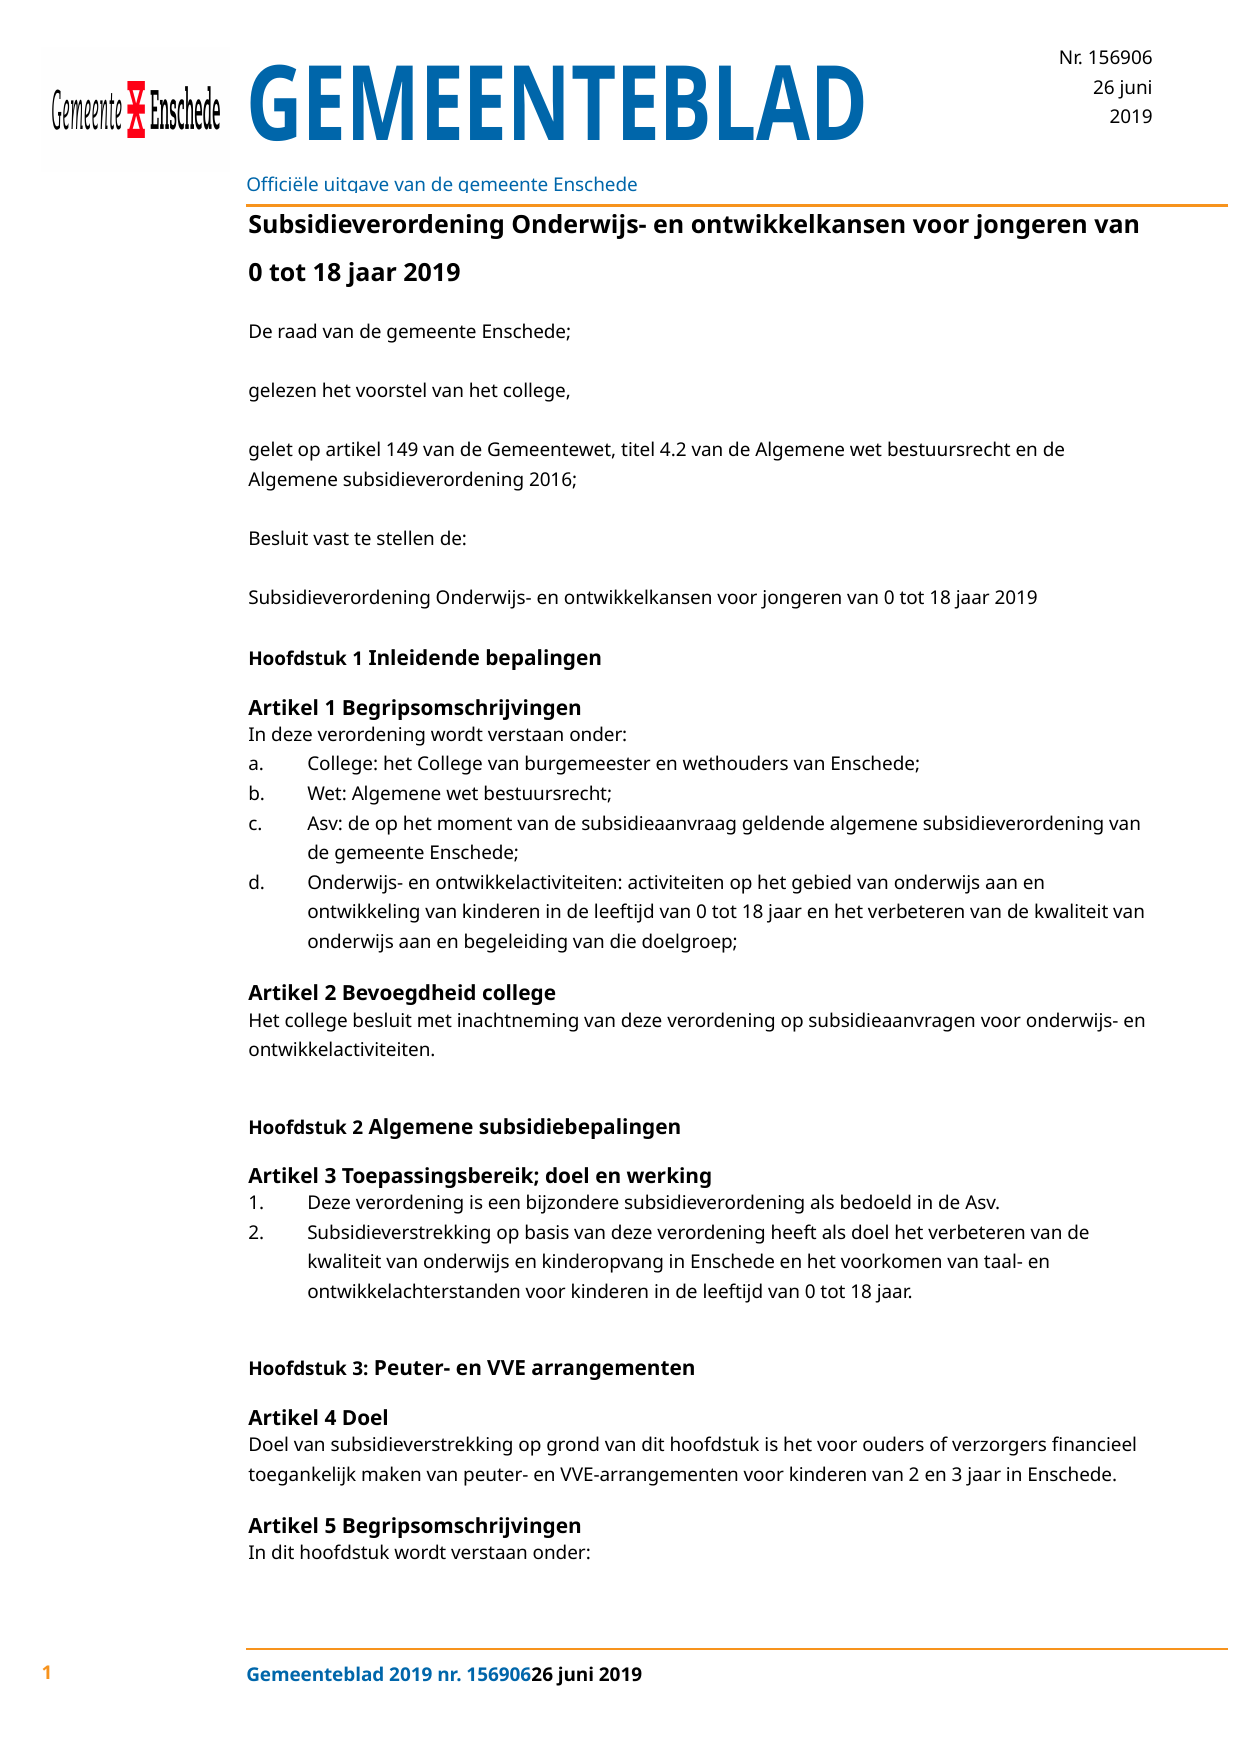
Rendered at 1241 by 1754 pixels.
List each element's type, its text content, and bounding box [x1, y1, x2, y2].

list Onderwijs- en ontwikkelactiviteiten: activiteiten op het gebied van onderwijs aan en ontwikkeling van kinderen in de leeftijd van 0 tot 18 jaar en het verbeteren van de kwaliteit van onderwijs aan en begeleiding van die doelgroep; [248, 869, 1152, 954]
list Deze verordening is een bijzondere subsidieverordening als bedoeld in de Asv. [248, 1189, 1152, 1215]
text In deze verordening wordt verstaan onder: [248, 721, 1152, 747]
text Doel van subsidieverstrekking op grond van dit hoofdstuk is het voor ouders of verzorgers financieel toegankelijk maken van peuter- en VVE-arrangementen voor kinderen van 2 en 3 jaar in Enschede. [248, 1431, 1152, 1486]
text Hoofdstuk 3: Peuter- en VVE arrangementen [248, 1353, 1152, 1382]
text Artikel 3 Toepassingsbereik; doel en werking [248, 1161, 1152, 1189]
text In dit hoofdstuk wordt verstaan onder: [248, 1539, 1152, 1565]
list Subsidieverstrekking op basis van deze verordening heeft als doel het verbeteren van de kwaliteit van onderwijs en kinderopvang in Enschede en het voorkomen van taal- en ontwikkelachterstanden voor kinderen in de leeftijd van 0 tot 18 jaar. [248, 1219, 1152, 1304]
list College: het College van burgemeester en wethouders van Enschede; [248, 751, 1152, 776]
text Hoofdstuk 1 Inleidende bepalingen [248, 643, 1152, 672]
text Artikel 2 Bevoegdheid college [248, 978, 1152, 1007]
text Het college besluit met inachtneming van deze verordening op subsidieaanvragen voor onderwijs- en ontwikkelactiviteiten. [248, 1007, 1152, 1062]
text gelezen het voorstel van het college, [248, 377, 1152, 403]
text gelet op artikel 149 van de Gemeentewet, titel 4.2 van de Algemene wet bestuursrecht en de Algemene subsidieverordening 2016; [248, 436, 1152, 492]
text Artikel 5 Begripsomschrijvingen [248, 1511, 1152, 1539]
text De raad van de gemeente Enschede; [248, 318, 1152, 344]
text Artikel 4 Doel [248, 1403, 1152, 1431]
text Subsidieverordening Onderwijs- en ontwikkelkansen voor jongeren van 0 tot 18 jaar 2019 [248, 207, 1152, 288]
picture [41, 47, 231, 172]
text Subsidieverordening Onderwijs- en ontwikkelkansen voor jongeren van 0 tot 18 jaar 2019 [248, 584, 1152, 610]
list Asv: de op het moment van de subsidieaanvraag geldende algemene subsidieverordening van de gemeente Enschede; [248, 810, 1152, 865]
text Hoofdstuk 2 Algemene subsidiebepalingen [248, 1112, 1152, 1140]
text Besluit vast te stellen de: [248, 525, 1152, 551]
list Wet: Algemene wet bestuursrecht; [248, 780, 1152, 806]
text Artikel 1 Begripsomschrijvingen [248, 693, 1152, 721]
